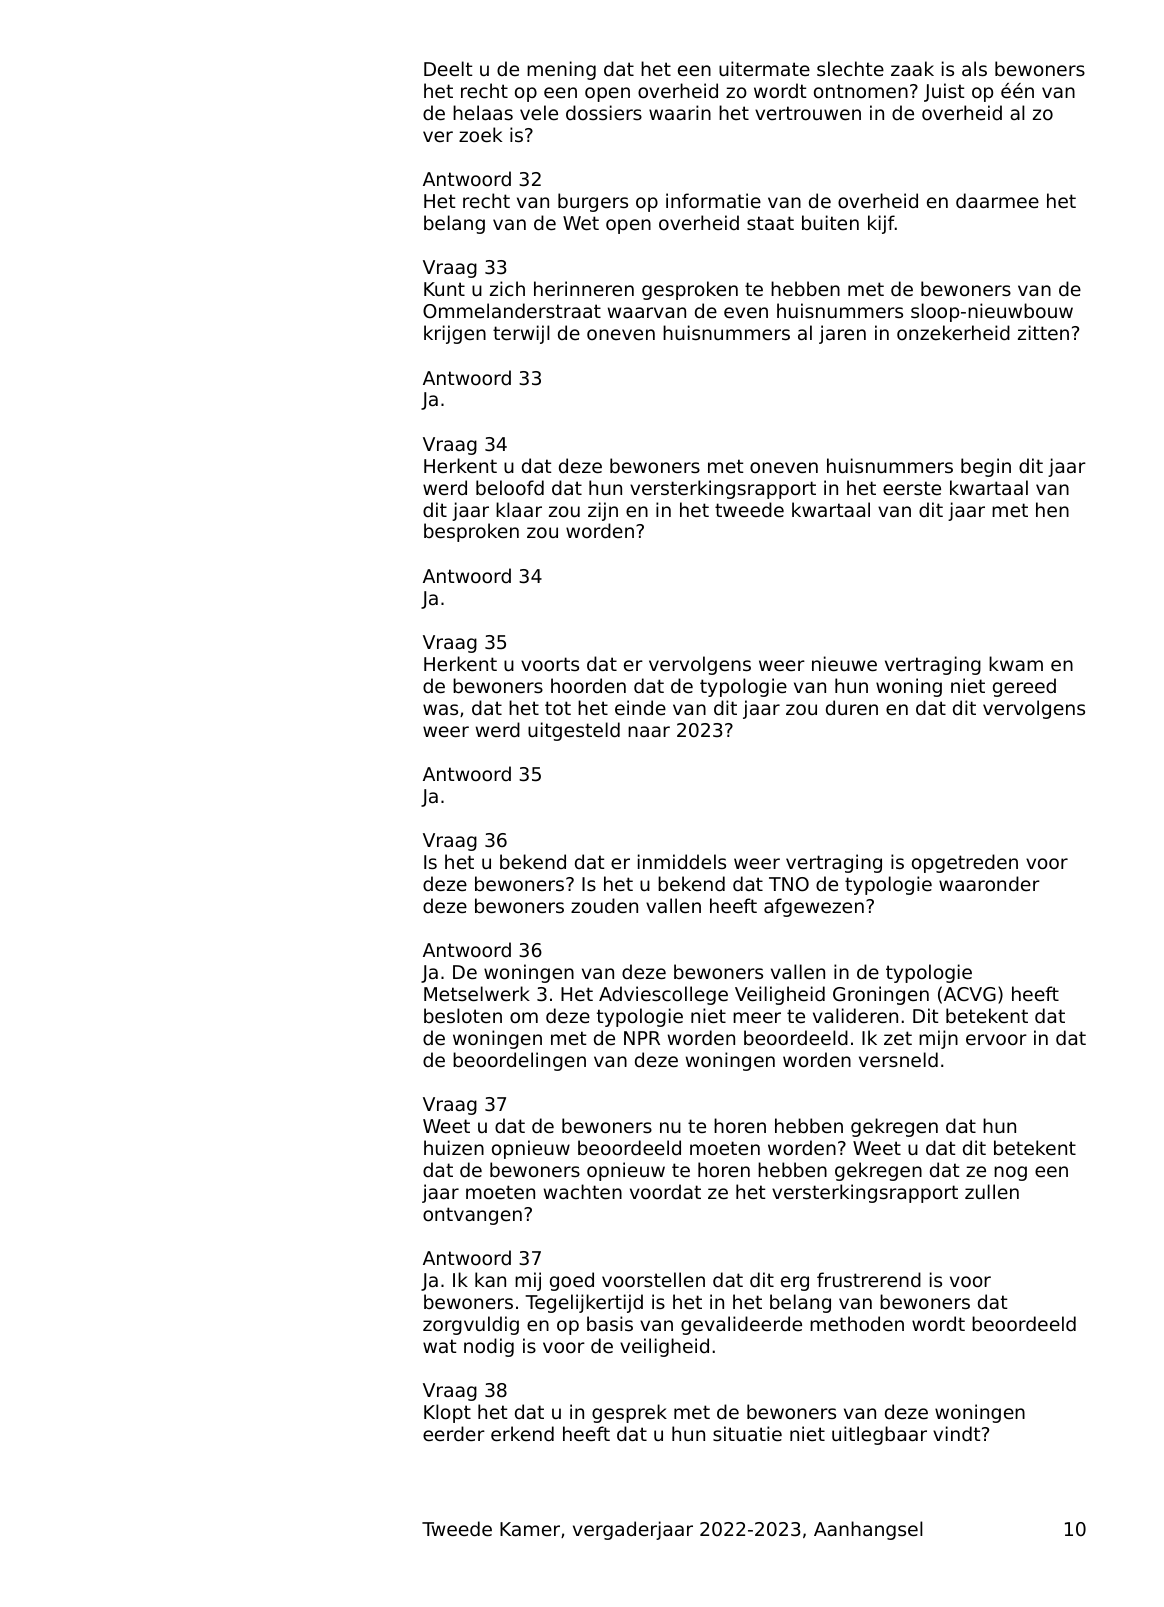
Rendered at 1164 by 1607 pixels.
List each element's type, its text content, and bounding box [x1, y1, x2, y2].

text Ja. [422, 389, 1087, 411]
text Antwoord 37 [422, 1248, 1087, 1270]
text Vraag 34 [422, 433, 1087, 456]
text Antwoord 32 [422, 169, 1087, 191]
text Vraag 36 [422, 830, 1087, 852]
text Antwoord 36 [422, 940, 1087, 962]
text Herkent u dat deze bewoners met oneven huisnummers begin dit jaar werd beloofd dat hun versterkingsrapport in het eerste kwartaal van dit jaar klaar zou zijn en in het tweede kwartaal van dit jaar met hen besproken zou worden? [422, 456, 1087, 543]
text Deelt u de mening dat het een uitermate slechte zaak is als bewoners het recht op een open overheid zo wordt ontnomen? Juist op één van de helaas vele dossiers waarin het vertrouwen in de overheid al zo ver zoek is? [422, 59, 1087, 147]
text Kunt u zich herinneren gesproken te hebben met de bewoners van de Ommelanderstraat waarvan de even huisnummers sloop-nieuwbouw krijgen terwijl de oneven huisnummers al jaren in onzekerheid zitten? [422, 279, 1087, 345]
text Ja. [422, 588, 1087, 609]
text Ja. [422, 786, 1087, 808]
text Weet u dat de bewoners nu te horen hebben gekregen dat hun huizen opnieuw beoordeeld moeten worden? Weet u dat dit betekent dat de bewoners opnieuw te horen hebben gekregen dat ze nog een jaar moeten wachten voordat ze het versterkingsrapport zullen ontvangen? [422, 1116, 1087, 1226]
text Ja. Ik kan mij goed voorstellen dat dit erg frustrerend is voor bewoners. Tegelijkertijd is het in het belang van bewoners dat zorgvuldig en op basis van gevalideerde methoden wordt beoordeeld wat nodig is voor de veiligheid. [422, 1270, 1087, 1358]
text Is het u bekend dat er inmiddels weer vertraging is opgetreden voor deze bewoners? Is het u bekend dat TNO de typologie waaronder deze bewoners zouden vallen heeft afgewezen? [422, 852, 1087, 918]
text Antwoord 33 [422, 367, 1087, 389]
text Het recht van burgers op informatie van de overheid en daarmee het belang van de Wet open overheid staat buiten kijf. [422, 191, 1087, 235]
text Ja. De woningen van deze bewoners vallen in de typologie Metselwerk 3. Het Adviescollege Veiligheid Groningen (ACVG) heeft besloten om deze typologie niet meer te valideren. Dit betekent dat de woningen met de NPR worden beoordeeld. Ik zet mijn ervoor in dat de beoordelingen van deze woningen worden versneld. [422, 962, 1087, 1072]
text Vraag 35 [422, 632, 1087, 654]
text Vraag 38 [422, 1380, 1087, 1402]
text Antwoord 35 [422, 764, 1087, 786]
text Herkent u voorts dat er vervolgens weer nieuwe vertraging kwam en de bewoners hoorden dat de typologie van hun woning niet gereed was, dat het tot het einde van dit jaar zou duren en dat dit vervolgens weer werd uitgesteld naar 2023? [422, 654, 1087, 742]
text Antwoord 34 [422, 566, 1087, 588]
text Klopt het dat u in gesprek met de bewoners van deze woningen eerder erkend heeft dat u hun situatie niet uitlegbaar vindt? [422, 1402, 1087, 1446]
text Vraag 37 [422, 1094, 1087, 1116]
text Vraag 33 [422, 257, 1087, 279]
